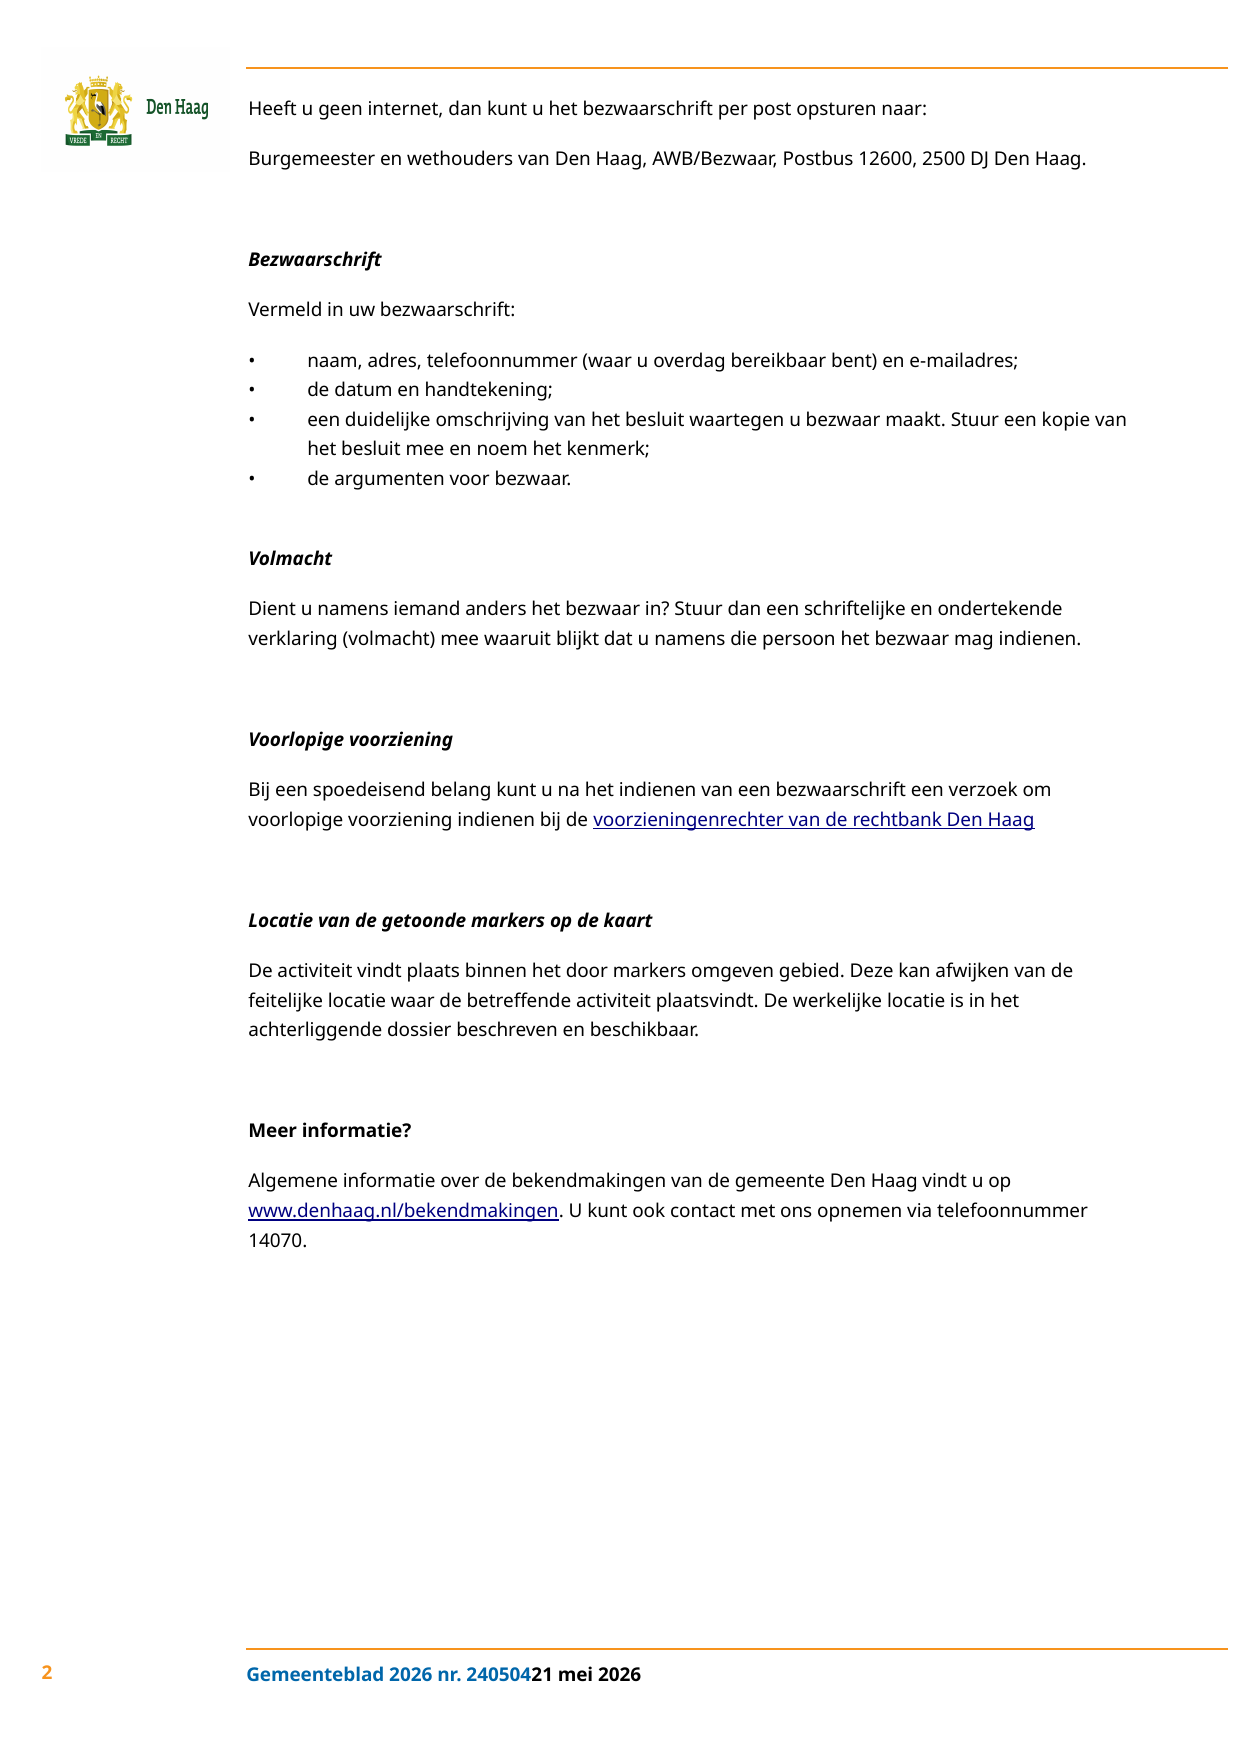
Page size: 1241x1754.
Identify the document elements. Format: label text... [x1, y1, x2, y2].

text Vermeld in uw bezwaarschrift: [248, 296, 1152, 322]
text Voorlopige voorziening [248, 726, 1152, 752]
text Bezwaarschrift [248, 246, 1152, 272]
text Locatie van de getoonde markers op de kaart [248, 907, 1152, 933]
text Volmacht [248, 545, 1152, 571]
picture [41, 47, 231, 172]
text Burgemeester en wethouders van Den Haag, AWB/Bezwaar, Postbus 12600, 2500 DJ Den Haag. [248, 145, 1152, 171]
text Dient u namens iemand anders het bezwaar in? Stuur dan een schriftelijke en ondertekende verklaring (volmacht) mee waaruit blijkt dat u namens die persoon het bezwaar mag indienen. [248, 596, 1152, 651]
list naam, adres, telefoonnummer (waar u overdag bereikbaar bent) en e-mailadres; [248, 347, 1152, 373]
list de datum en handtekening; [248, 376, 1152, 402]
text Meer informatie? [248, 1117, 1152, 1143]
text Heeft u geen internet, dan kunt u het bezwaarschrift per post opsturen naar: [248, 95, 1152, 121]
text Algemene informatie over de bekendmakingen van de gemeente Den Haag vindt u op www.denhaag.nl/bekendmakingen. U kunt ook contact met ons opnemen via telefoonnummer 14070. [248, 1168, 1152, 1253]
text De activiteit vindt plaats binnen het door markers omgeven gebied. Deze kan afwijken van de feitelijke locatie waar de betreffende activiteit plaatsvindt. De werkelijke locatie is in het achterliggende dossier beschreven en beschikbaar. [248, 957, 1152, 1042]
list de argumenten voor bezwaar. [248, 465, 1152, 491]
list een duidelijke omschrijving van het besluit waartegen u bezwaar maakt. Stuur een kopie van het besluit mee en noem het kenmerk; [248, 406, 1152, 461]
text Bij een spoedeisend belang kunt u na het indienen van een bezwaarschrift een verzoek om voorlopige voorziening indienen bij de voorzieningenrechter van de rechtbank Den Haag [248, 776, 1152, 832]
